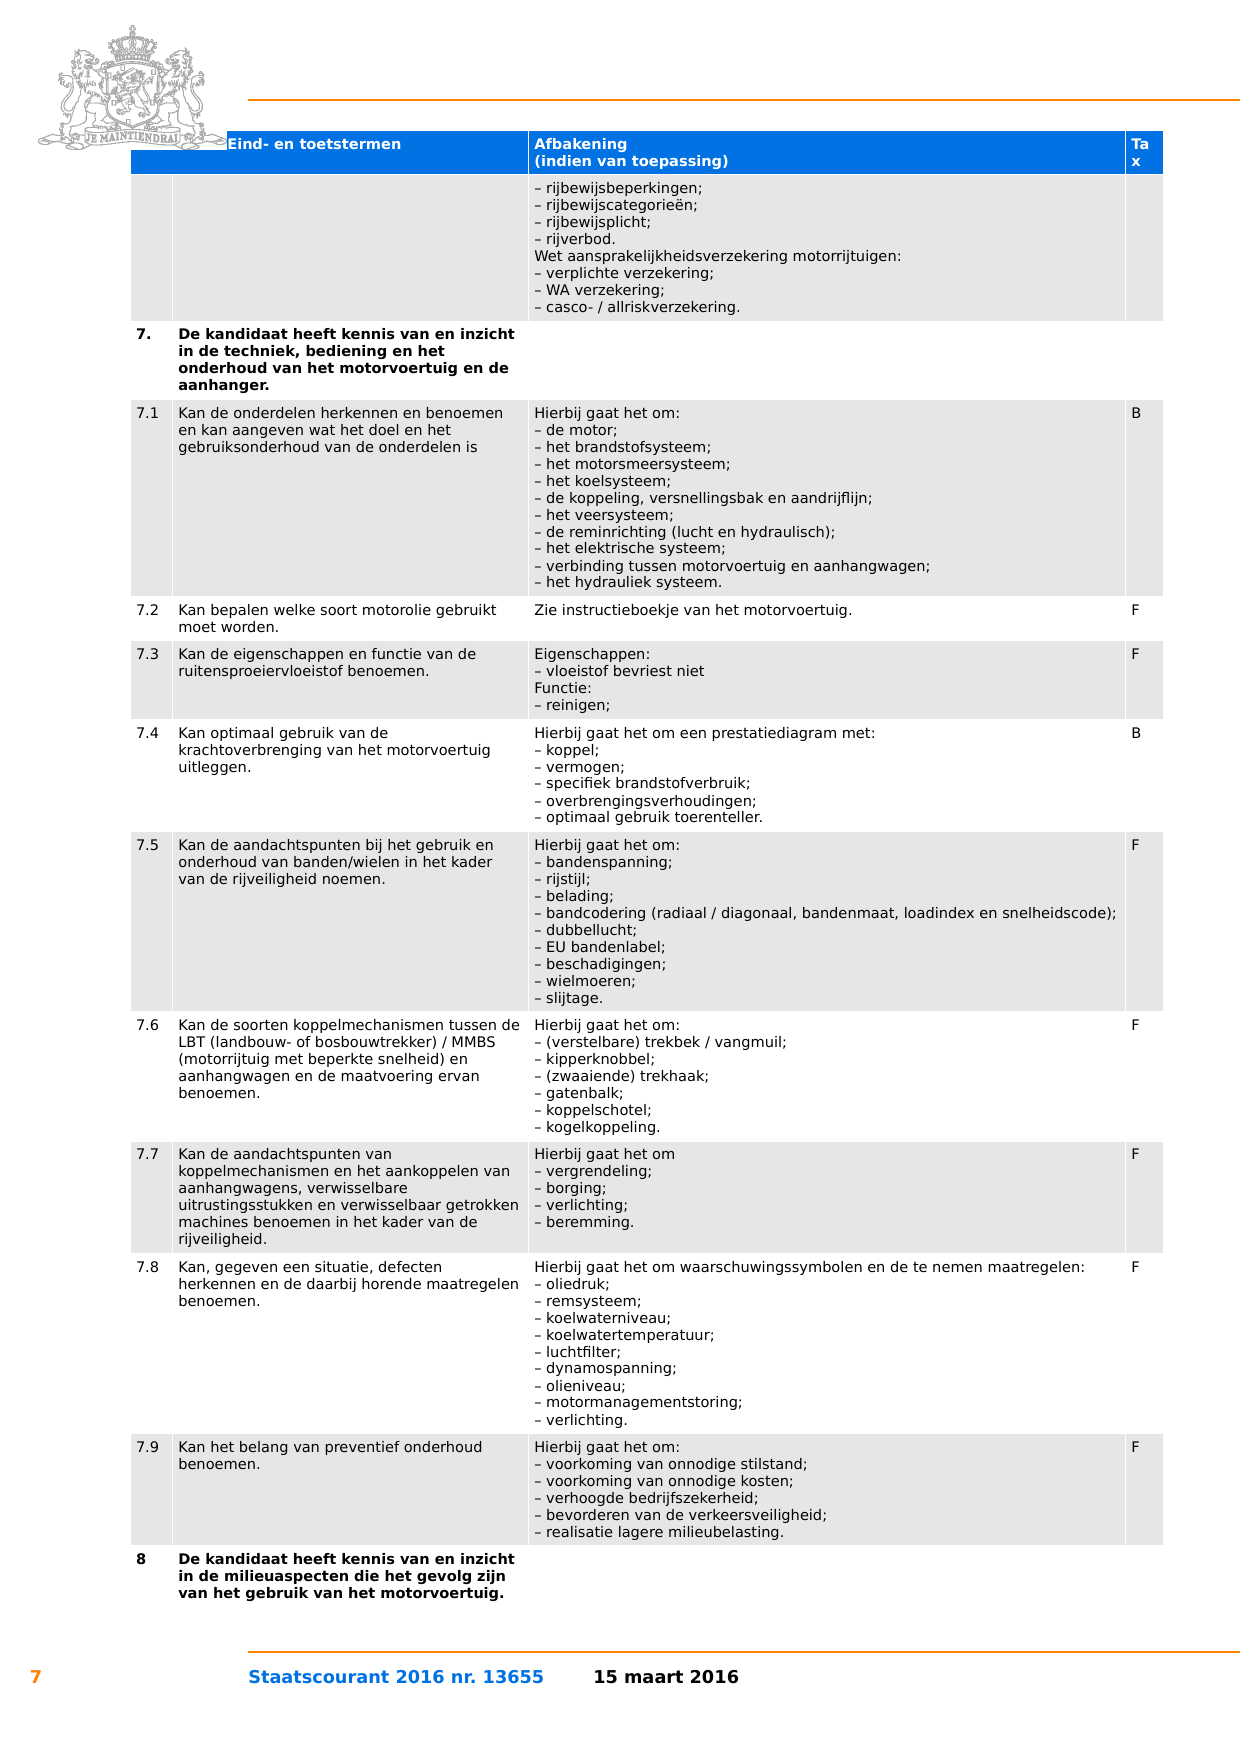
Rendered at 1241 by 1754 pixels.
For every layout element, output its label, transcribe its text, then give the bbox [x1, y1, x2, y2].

table_cell F [1126, 1142, 1163, 1253]
table_cell F [1126, 597, 1163, 640]
table_cell [1126, 322, 1163, 399]
table_cell 7.4 [131, 720, 172, 831]
table_cell Hierbij gaat het om: – de motor; – het brandstofsysteem; – het motorsmeersysteem; – het koelsysteem; – de koppeling, versnellingsbak en aandrijflijn; – het veersysteem; – de reminrichting (lucht en hydraulisch); – het elektrische systeem; – verbinding tussen motorvoertuig en aanhangwagen; – het hydrauliek systeem. [529, 400, 1125, 596]
table_cell F [1126, 832, 1163, 1011]
table_cell 7. [131, 322, 172, 399]
table_header Tax [1126, 131, 1163, 174]
table_cell B [1126, 720, 1163, 831]
table_cell Kan de eigenschappen en functie van de ruitensproeiervloeistof benoemen. [173, 641, 528, 719]
table_cell F [1126, 641, 1163, 719]
table_cell – rijbewijsbeperkingen; – rijbewijscategorieën; – rijbewijsplicht; – rijverbod. Wet aansprakelijkheidsverzekering motorrijtuigen: – verplichte verzekering; – WA verzekering; – casco- / allriskverzekering. [529, 175, 1125, 321]
table_cell [131, 175, 172, 321]
table_cell Kan de onderdelen herkennen en benoemen en kan aangeven wat het doel en het gebruiksonderhoud van de onderdelen is [173, 400, 528, 596]
table_cell Zie instructieboekje van het motorvoertuig. [529, 597, 1125, 640]
table_cell 7.1 [131, 400, 172, 596]
table_cell 8 [131, 1546, 172, 1607]
table_cell Hierbij gaat het om: – voorkoming van onnodige stilstand; – voorkoming van onnodige kosten; – verhoogde bedrijfszekerheid; – bevorderen van de verkeersveiligheid; – realisatie lagere milieubelasting. [529, 1434, 1125, 1545]
table_cell 7.9 [131, 1434, 172, 1545]
table_cell B [1126, 400, 1163, 596]
table_cell 7.3 [131, 641, 172, 719]
table_cell 7.2 [131, 597, 172, 640]
table_cell [173, 175, 528, 321]
table_cell F [1126, 1012, 1163, 1141]
picture [38, 25, 227, 150]
table_cell [529, 1546, 1125, 1607]
table_cell Kan de aandachtspunten van koppelmechanismen en het aankoppelen van aanhangwagens, verwisselbare uitrustingsstukken en verwisselbaar getrokken machines benoemen in het kader van de rijveiligheid. [173, 1142, 528, 1253]
table_cell [529, 322, 1125, 399]
table_cell F [1126, 1434, 1163, 1545]
table_cell Eigenschappen: – vloeistof bevriest niet Functie: – reinigen; [529, 641, 1125, 719]
table_cell Kan de soorten koppelmechanismen tussen de LBT (landbouw- of bosbouwtrekker) / MMBS (motorrijtuig met beperkte snelheid) en aanhangwagen en de maatvoering ervan benoemen. [173, 1012, 528, 1141]
table_cell Kan bepalen welke soort motorolie gebruikt moet worden. [173, 597, 528, 640]
table_cell F [1126, 1254, 1163, 1433]
table_cell De kandidaat heeft kennis van en inzicht in de milieuaspecten die het gevolg zijn van het gebruik van het motorvoertuig. [173, 1546, 528, 1607]
table_cell De kandidaat heeft kennis van en inzicht in de techniek, bediening en het onderhoud van het motorvoertuig en de aanhanger. [173, 322, 528, 399]
table_cell Kan optimaal gebruik van de krachtoverbrenging van het motorvoertuig uitleggen. [173, 720, 528, 831]
table_cell Hierbij gaat het om waarschuwingssymbolen en de te nemen maatregelen: – oliedruk; – remsysteem; – koelwaterniveau; – koelwatertemperatuur; – luchtfilter; – dynamospanning; – olieniveau; – motormanagementstoring; – verlichting. [529, 1254, 1125, 1433]
table_cell Hierbij gaat het om een prestatiediagram met: – koppel; – vermogen; – specifiek brandstofverbruik; – overbrengingsverhoudingen; – optimaal gebruik toerenteller. [529, 720, 1125, 831]
table_cell Hierbij gaat het om: – bandenspanning; – rijstijl; – belading; – bandcodering (radiaal / diagonaal, bandenmaat, loadindex en snelheidscode); – dubbellucht; – EU bandenlabel; – beschadigingen; – wielmoeren; – slijtage. [529, 832, 1125, 1011]
table_header Afbakening (indien van toepassing) [529, 131, 1125, 174]
table_cell Hierbij gaat het om: – (verstelbare) trekbek / vangmuil; – kipperknobbel; – (zwaaiende) trekhaak; – gatenbalk; – koppelschotel; – kogelkoppeling. [529, 1012, 1125, 1141]
table_header Eind- en toetstermen [131, 131, 528, 174]
table_cell 7.7 [131, 1142, 172, 1253]
table_cell Kan de aandachtspunten bij het gebruik en onderhoud van banden/wielen in het kader van de rijveiligheid noemen. [173, 832, 528, 1011]
table_cell 7.5 [131, 832, 172, 1011]
table_cell 7.8 [131, 1254, 172, 1433]
table_cell [1126, 1546, 1163, 1607]
table_cell Kan, gegeven een situatie, defecten herkennen en de daarbij horende maatregelen benoemen. [173, 1254, 528, 1433]
table_cell [1126, 175, 1163, 321]
table_cell Hierbij gaat het om – vergrendeling; – borging; – verlichting; – beremming. [529, 1142, 1125, 1253]
table_cell Kan het belang van preventief onderhoud benoemen. [173, 1434, 528, 1545]
table_cell 7.6 [131, 1012, 172, 1141]
